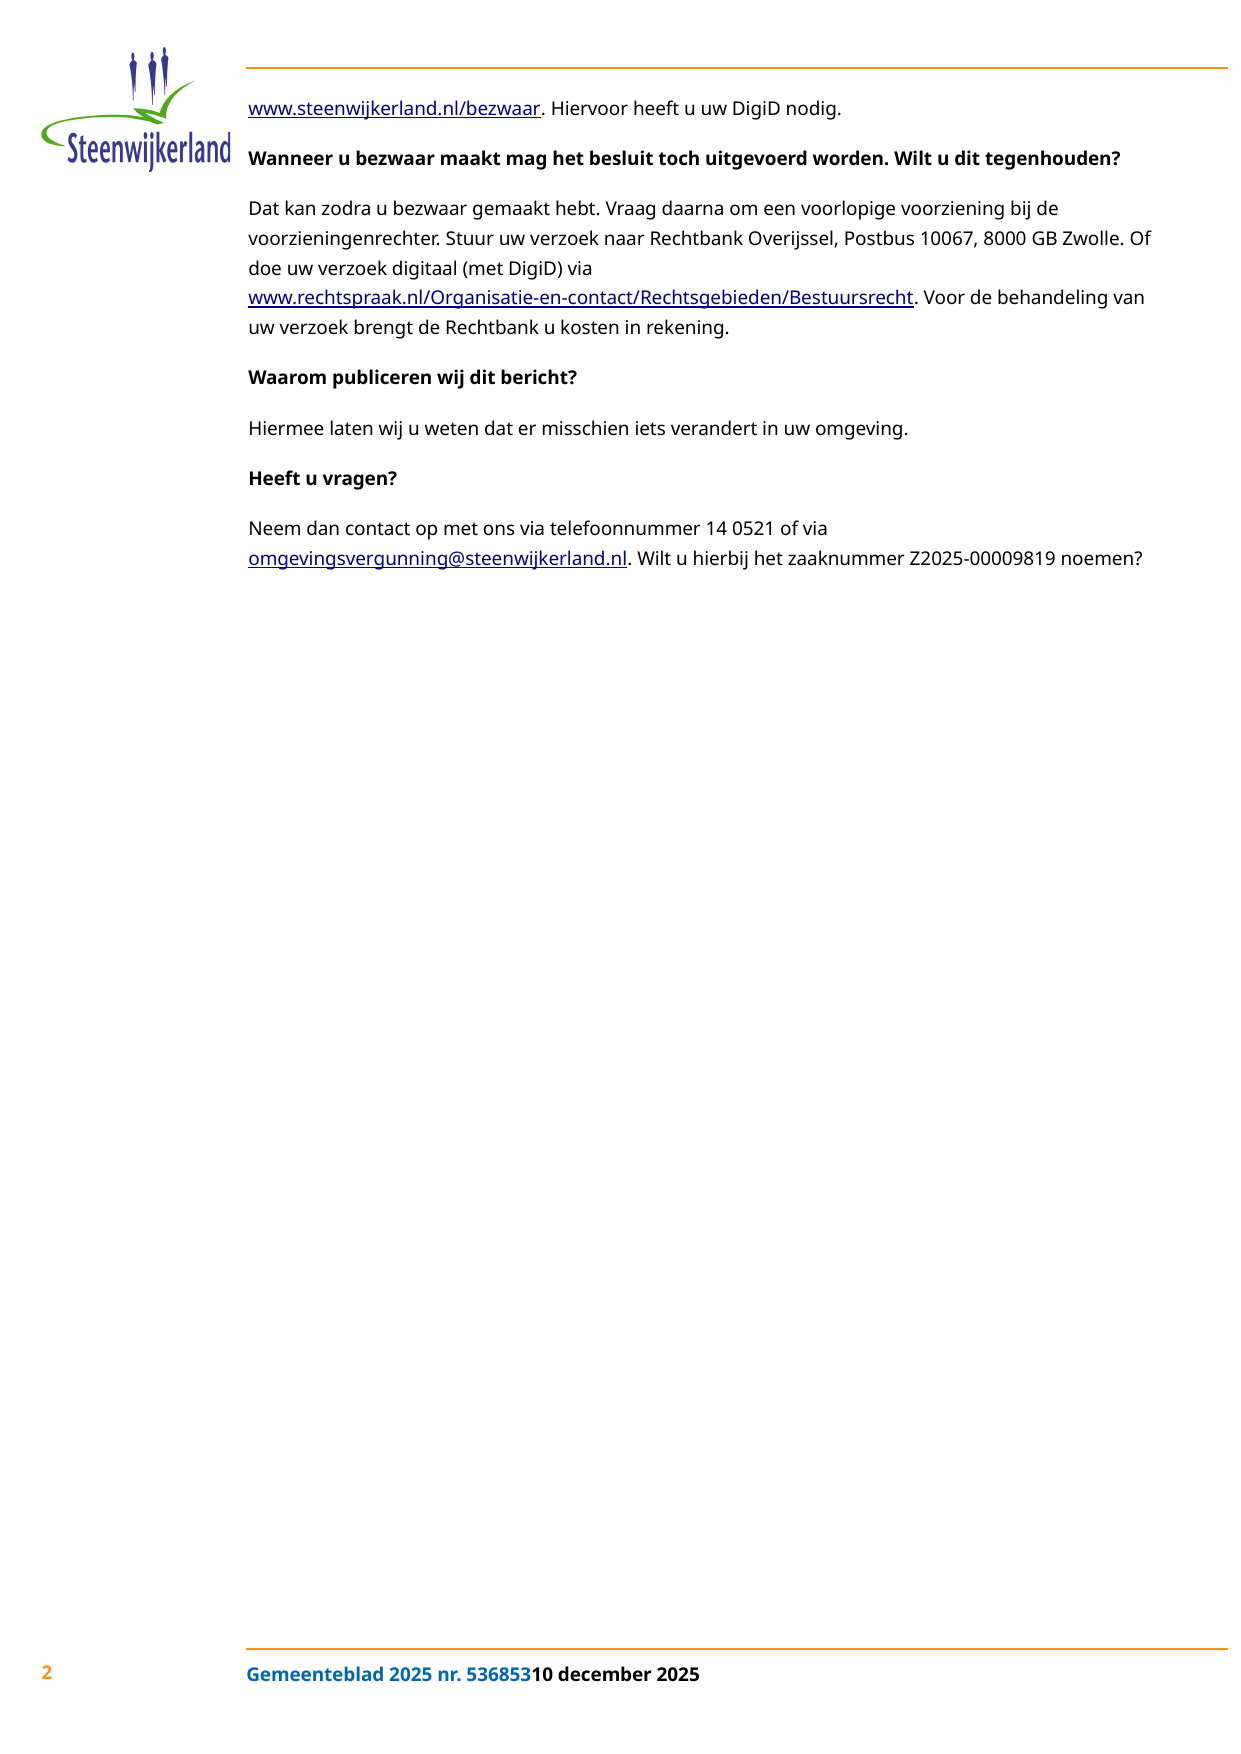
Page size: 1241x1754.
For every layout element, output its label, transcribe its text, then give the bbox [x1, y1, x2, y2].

text Hiermee laten wij u weten dat er misschien iets verandert in uw omgeving. [248, 415, 1152, 441]
text Waarom publiceren wij dit bericht? [248, 364, 1152, 390]
text Neem dan contact op met ons via telefoonnummer 14 0521 of via omgevingsvergunning@steenwijkerland.nl. Wilt u hierbij het zaaknummer Z2025-00009819 noemen? [248, 516, 1152, 571]
picture [41, 47, 231, 172]
text Wanneer u bezwaar maakt mag het besluit toch uitgevoerd worden. Wilt u dit tegenhouden? [248, 145, 1152, 171]
text www.steenwijkerland.nl/bezwaar. Hiervoor heeft u uw DigiD nodig. [248, 95, 1152, 121]
text Dat kan zodra u bezwaar gemaakt hebt. Vraag daarna om een voorlopige voorziening bij de voorzieningenrechter. Stuur uw verzoek naar Rechtbank Overijssel, Postbus 10067, 8000 GB Zwolle. Of doe uw verzoek digitaal (met DigiD) via www.rechtspraak.nl/Organisatie-en-contact/Rechtsgebieden/Bestuursrecht. Voor de behandeling van uw verzoek brengt de Rechtbank u kosten in rekening. [248, 196, 1152, 340]
text Heeft u vragen? [248, 465, 1152, 491]
